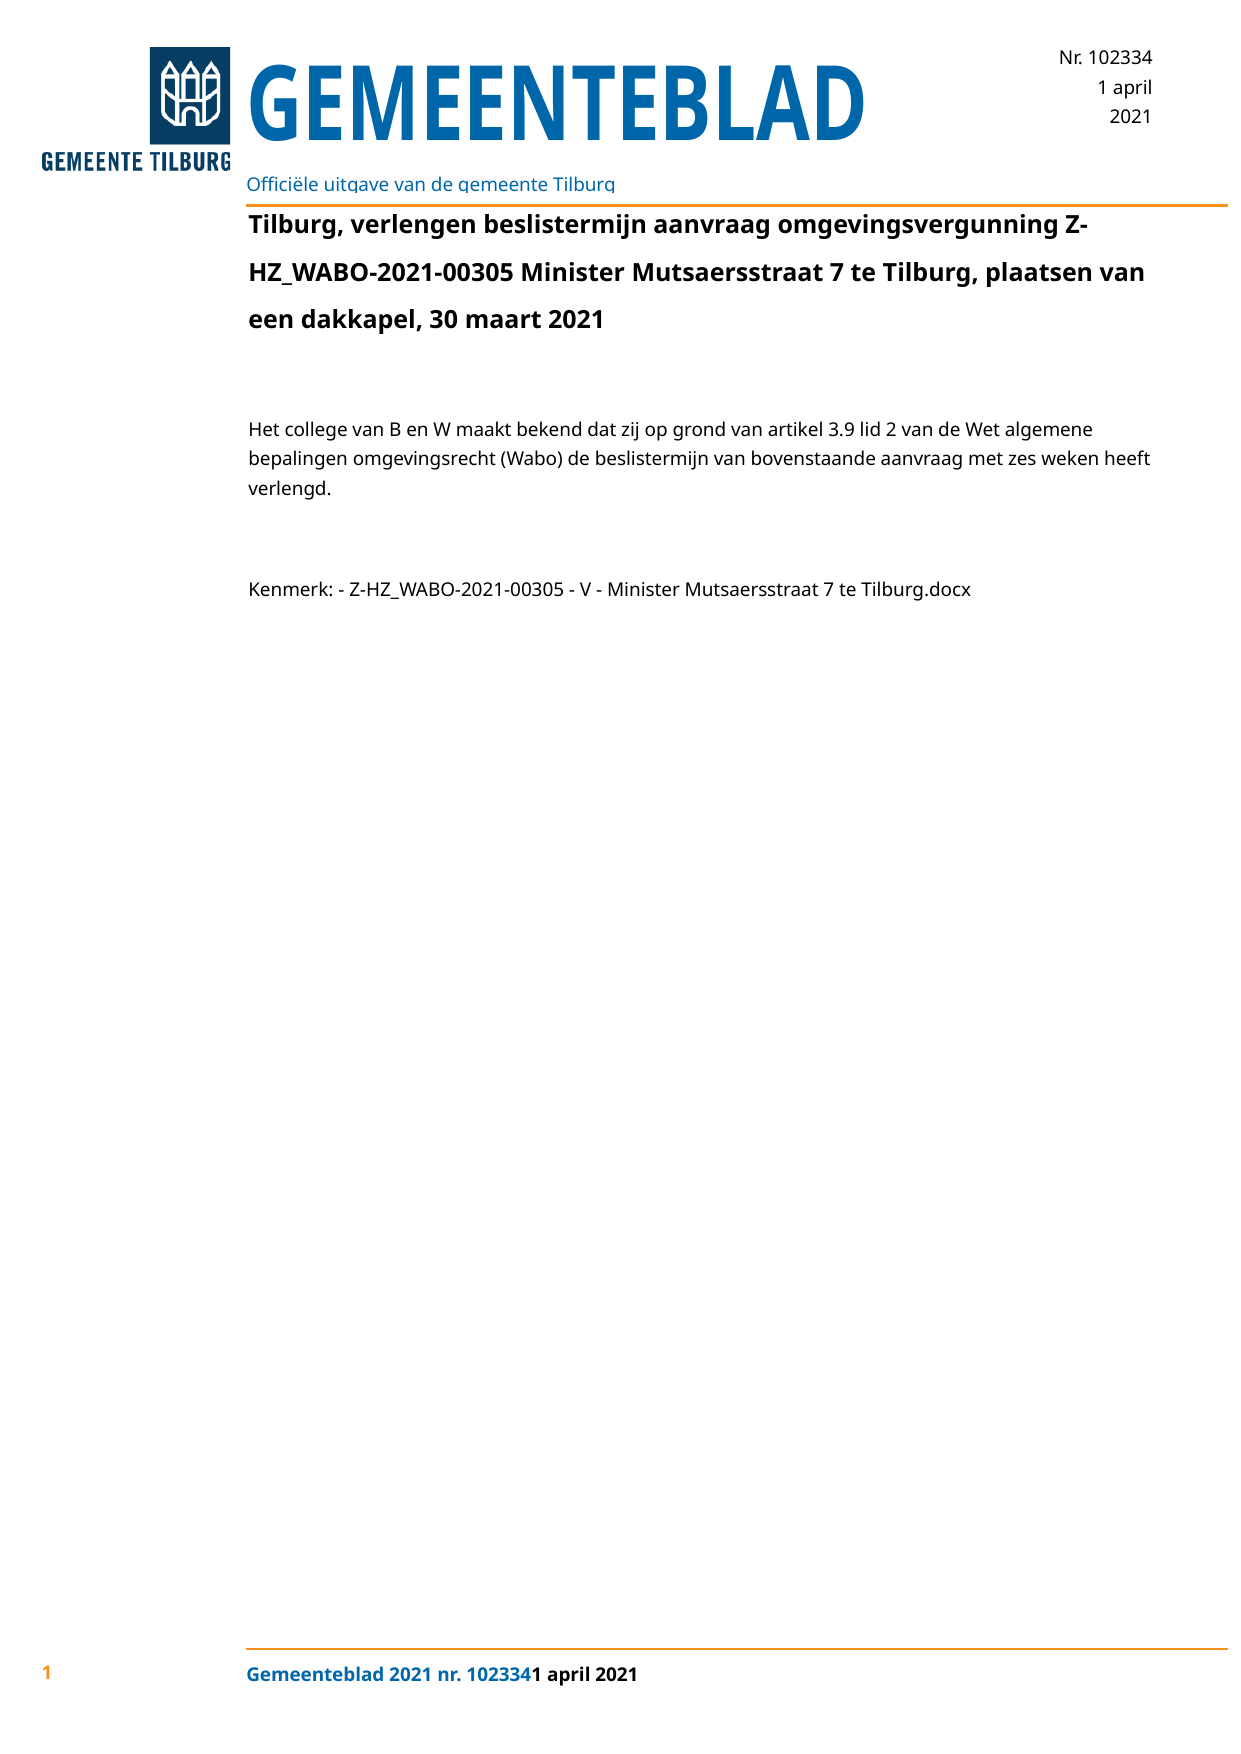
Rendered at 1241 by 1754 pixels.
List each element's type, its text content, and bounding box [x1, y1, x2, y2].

text Kenmerk: - Z-HZ_WABO-2021-00305 - V - Minister Mutsaersstraat 7 te Tilburg.docx [248, 576, 1152, 602]
picture [41, 47, 231, 172]
text Het college van B en W maakt bekend dat zij op grond van artikel 3.9 lid 2 van de Wet algemene bepalingen omgevingsrecht (Wabo) de beslistermijn van bovenstaande aanvraag met zes weken heeft verlengd. [248, 416, 1152, 501]
text Tilburg, verlengen beslistermijn aanvraag omgevingsvergunning Z-HZ_WABO-2021-00305 Minister Mutsaersstraat 7 te Tilburg, plaatsen van een dakkapel, 30 maart 2021 [248, 207, 1152, 336]
